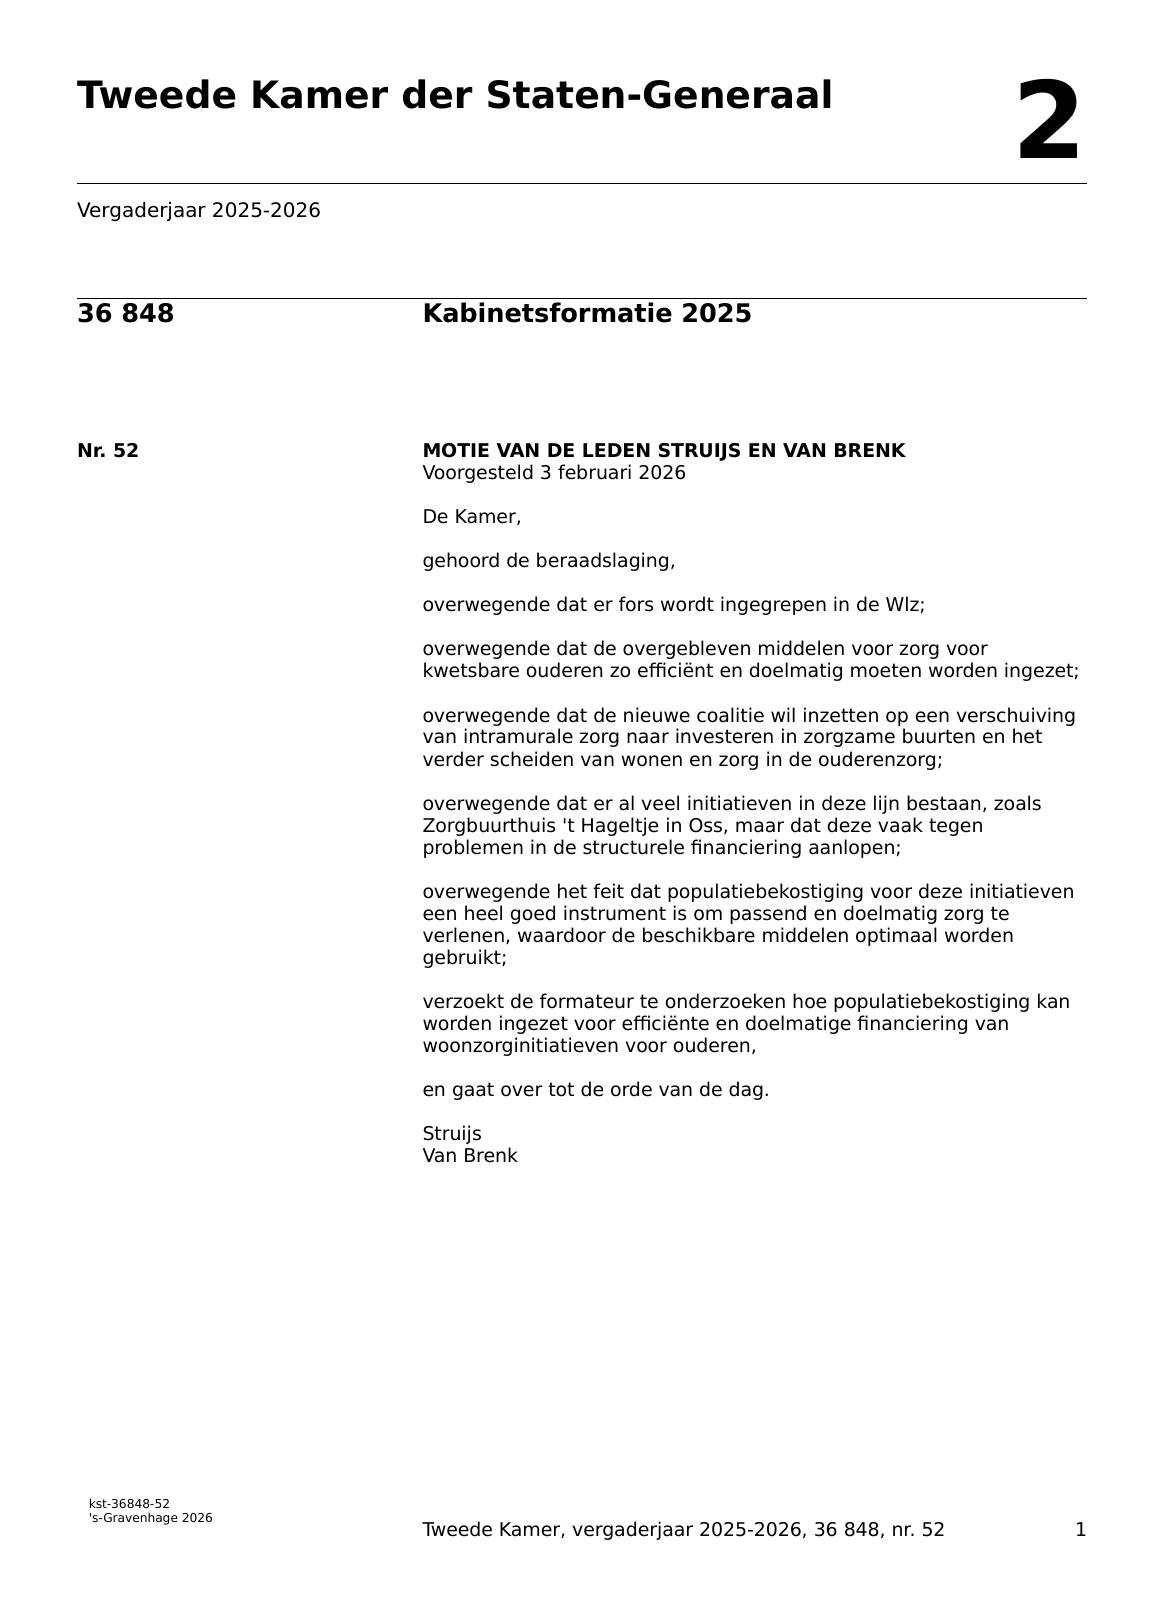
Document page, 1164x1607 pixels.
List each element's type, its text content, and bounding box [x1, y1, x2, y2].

subtitle Nr. 52 MOTIE VAN DE LEDEN STRUIJS EN VAN BRENK [77, 440, 1087, 462]
text gehoord de beraadslaging, [422, 550, 1087, 572]
text overwegende dat de nieuwe coalitie wil inzetten op een verschuiving van intramurale zorg naar investeren in zorgzame buurten en het verder scheiden van wonen en zorg in de ouderenzorg; [422, 704, 1087, 770]
text Struijs [422, 1123, 1087, 1145]
subtitle 36 848 Kabinetsformatie 2025 [77, 299, 1087, 329]
text Van Brenk [422, 1145, 1087, 1167]
table_header Tweede Kamer der Staten-Generaal [77, 59, 886, 183]
text kst-36848-52 [88, 1497, 323, 1511]
text overwegende het feit dat populatiebekostiging voor deze initiatieven een heel goed instrument is om passend en doelmatig zorg te verlenen, waardoor de beschikbare middelen optimaal worden gebruikt; [422, 881, 1087, 969]
text overwegende dat er al veel initiatieven in deze lijn bestaan, zoals Zorgbuurthuis 't Hageltje in Oss, maar dat deze vaak tegen problemen in de structurele financiering aanlopen; [422, 793, 1087, 858]
text en gaat over tot de orde van de dag. [422, 1079, 1087, 1101]
table_header 2 [886, 59, 1087, 183]
table_cell Vergaderjaar 2025-2026 [77, 184, 1087, 298]
text overwegende dat er fors wordt ingegrepen in de Wlz; [422, 594, 1087, 616]
text overwegende dat de overgebleven middelen voor zorg voor kwetsbare ouderen zo efficiënt en doelmatig moeten worden ingezet; [422, 638, 1087, 682]
text De Kamer, [422, 506, 1087, 528]
text verzoekt de formateur te onderzoeken hoe populatiebekostiging kan worden ingezet voor efficiënte en doelmatige financiering van woonzorginitiatieven voor ouderen, [422, 991, 1087, 1057]
text Voorgesteld 3 februari 2026 [422, 462, 1087, 484]
text 's-Gravenhage 2026 [88, 1511, 323, 1525]
